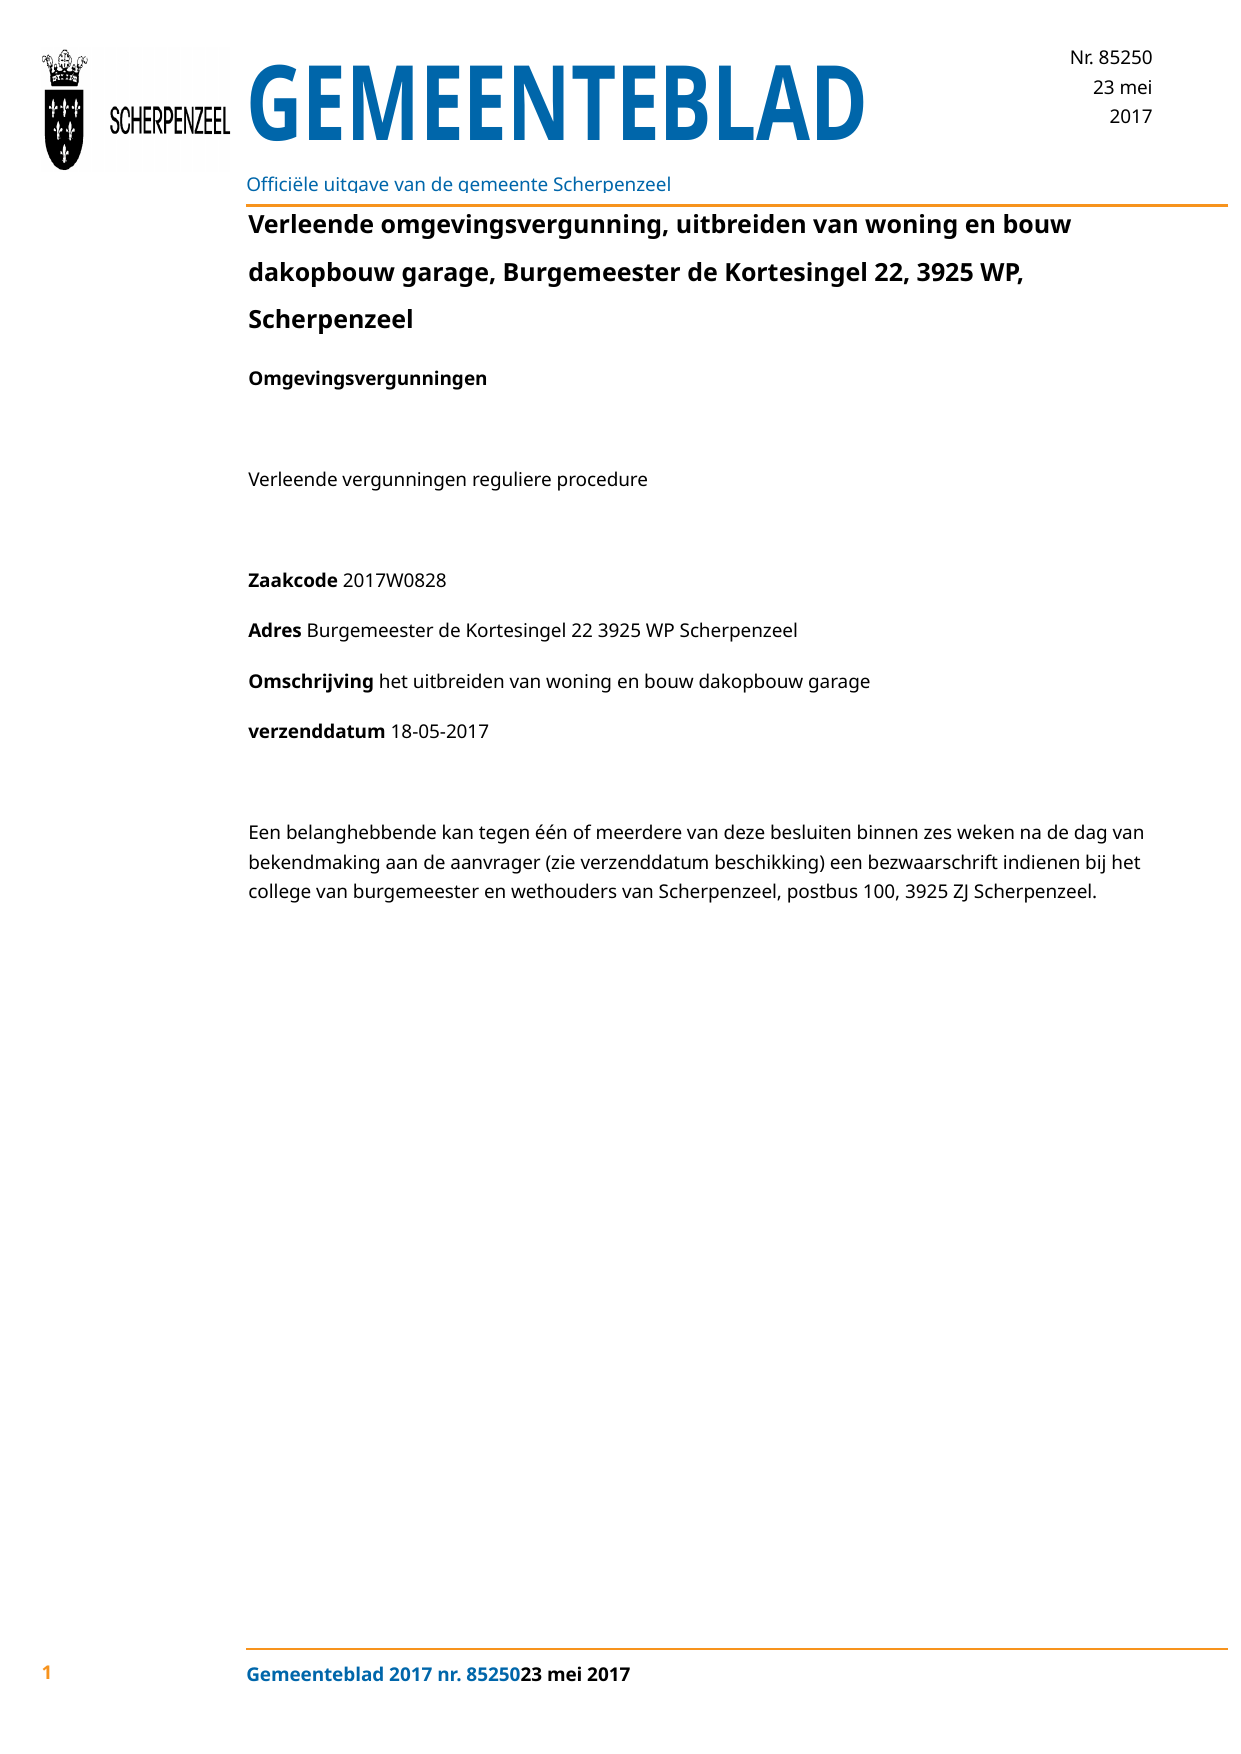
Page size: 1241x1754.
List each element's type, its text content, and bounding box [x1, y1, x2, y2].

text Omschrijving het uitbreiden van woning en bouw dakopbouw garage [248, 668, 1152, 694]
text Zaakcode 2017W0828 [248, 567, 1152, 593]
text verzenddatum 18-05-2017 [248, 718, 1152, 744]
picture [41, 47, 231, 172]
text Verleende omgevingsvergunning, uitbreiden van woning en bouw dakopbouw garage, Burgemeester de Kortesingel 22, 3925 WP, Scherpenzeel [248, 207, 1152, 336]
text Omgevingsvergunningen [248, 366, 1152, 391]
text Een belanghebbende kan tegen één of meerdere van deze besluiten binnen zes weken na de dag van bekendmaking aan de aanvrager (zie verzenddatum beschikking) een bezwaarschrift indienen bij het college van burgemeester en wethouders van Scherpenzeel, postbus 100, 3925 ZJ Scherpenzeel. [248, 819, 1152, 904]
text Verleende vergunningen reguliere procedure [248, 466, 1152, 492]
text Adres Burgemeester de Kortesingel 22 3925 WP Scherpenzeel [248, 618, 1152, 643]
